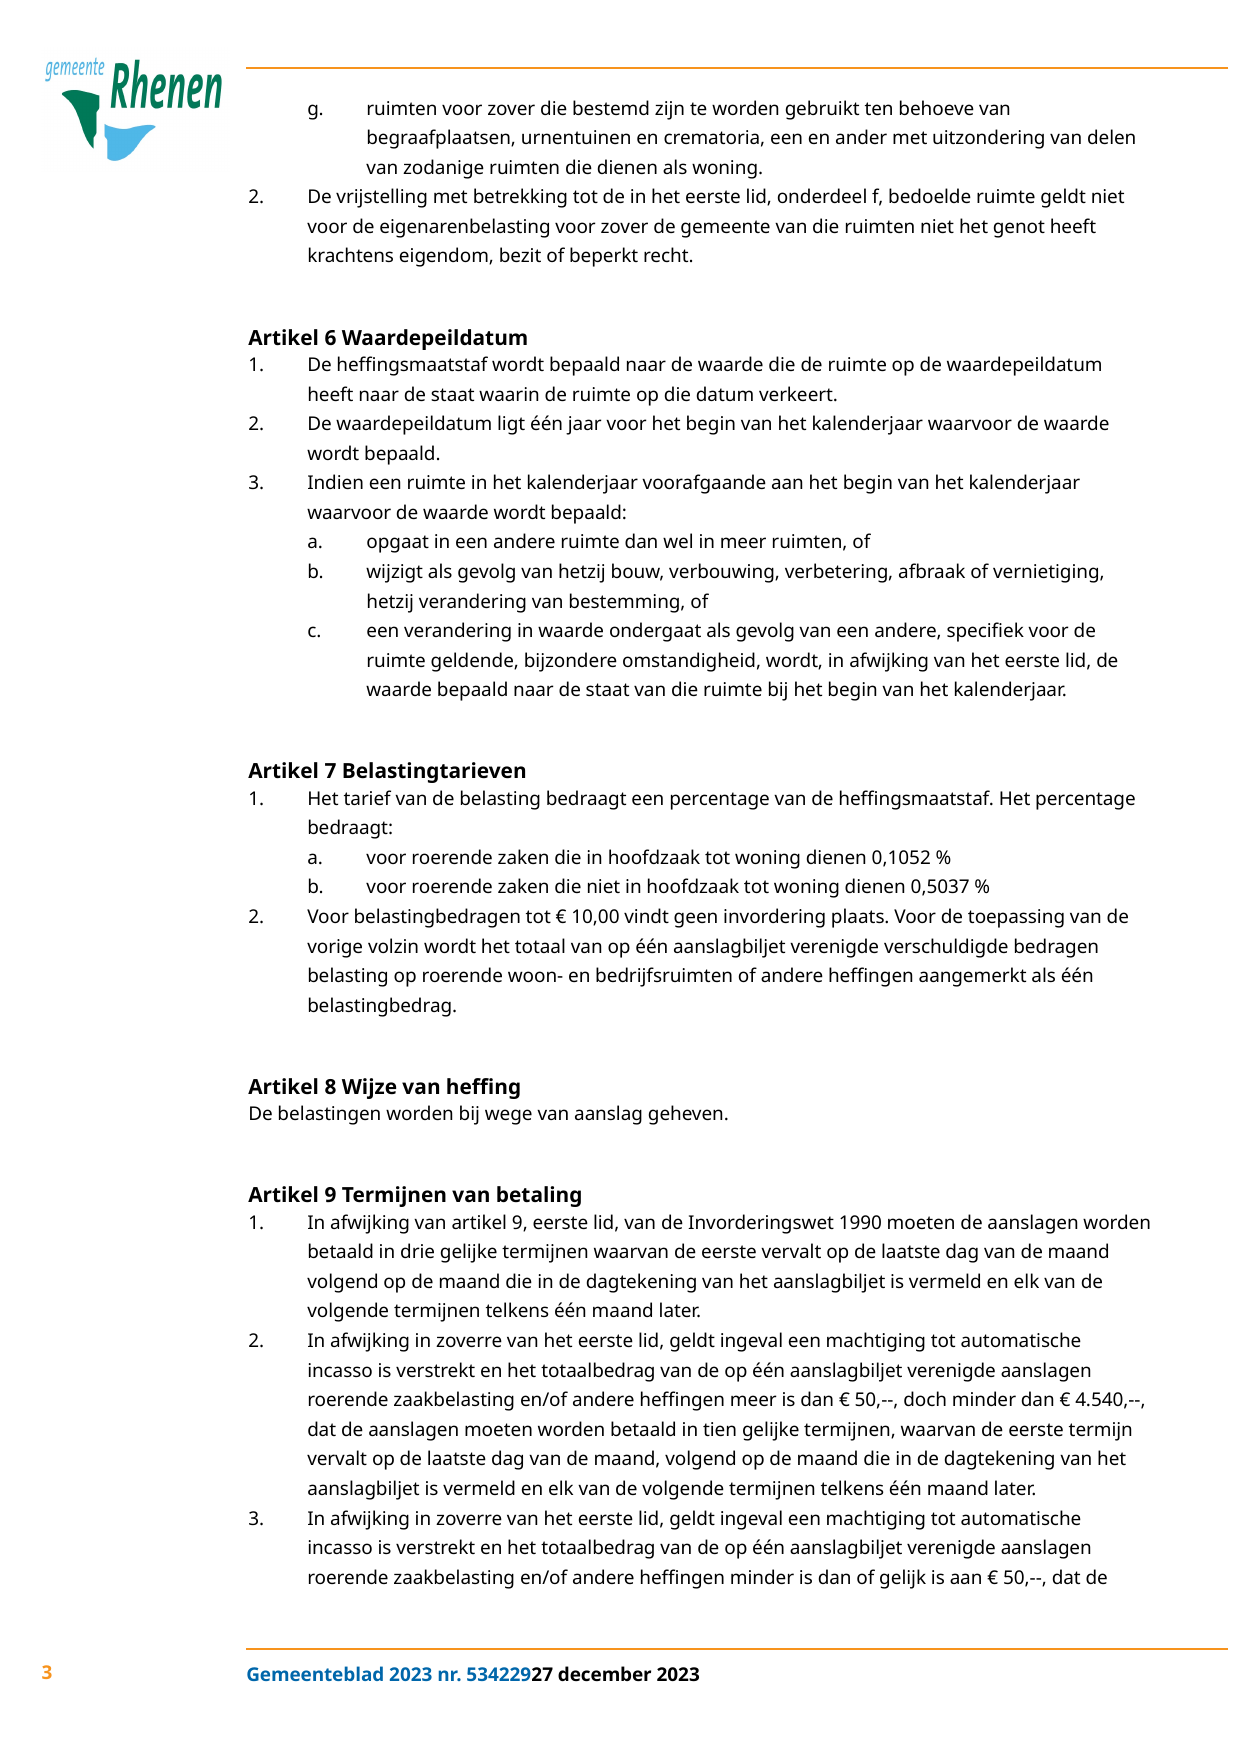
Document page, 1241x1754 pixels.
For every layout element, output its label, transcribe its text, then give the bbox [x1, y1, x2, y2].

text Artikel 7 Belastingtarieven [248, 757, 1152, 785]
list De waardepeildatum ligt één jaar voor het begin van het kalenderjaar waarvoor de waarde wordt bepaald. [248, 410, 1152, 466]
list De heffingsmaatstaf wordt bepaald naar de waarde die de ruimte op de waardepeildatum heeft naar de staat waarin de ruimte op die datum verkeert. [248, 351, 1152, 406]
list De vrijstelling met betrekking tot de in het eerste lid, onderdeel f, bedoelde ruimte geldt niet voor de eigenarenbelasting voor zover de gemeente van die ruimten niet het genot heeft krachtens eigendom, bezit of beperkt recht. [248, 183, 1152, 268]
list opgaat in een andere ruimte dan wel in meer ruimten, of [307, 529, 1152, 554]
list Indien een ruimte in het kalenderjaar voorafgaande aan het begin van het kalenderjaar waarvoor de waarde wordt bepaald: [248, 469, 1152, 525]
list een verandering in waarde ondergaat als gevolg van een andere, specifiek voor de ruimte geldende, bijzondere omstandigheid, wordt, in afwijking van het eerste lid, de waarde bepaald naar de staat van die ruimte bij het begin van het kalenderjaar. [307, 617, 1152, 702]
text Artikel 9 Termijnen van betaling [248, 1181, 1152, 1209]
text Artikel 6 Waardepeildatum [248, 323, 1152, 351]
list In afwijking van artikel 9, eerste lid, van de Invorderingswet 1990 moeten de aanslagen worden betaald in drie gelijke termijnen waarvan de eerste vervalt op de laatste dag van de maand volgend op de maand die in de dagtekening van het aanslagbiljet is vermeld en elk van de volgende termijnen telkens één maand later. [248, 1209, 1152, 1323]
list voor roerende zaken die in hoofdzaak tot woning dienen 0,1052 % [307, 844, 1152, 870]
list ruimten voor zover die bestemd zijn te worden gebruikt ten behoeve van begraafplaatsen, urnentuinen en crematoria, een en ander met uitzondering van delen van zodanige ruimten die dienen als woning. [307, 95, 1152, 180]
list In afwijking in zoverre van het eerste lid, geldt ingeval een machtiging tot automatische incasso is verstrekt en het totaalbedrag van de op één aanslagbiljet verenigde aanslagen roerende zaakbelasting en/of andere heffingen meer is dan € 50,--, doch minder dan € 4.540,--, dat de aanslagen moeten worden betaald in tien gelijke termijnen, waarvan de eerste termijn vervalt op de laatste dag van de maand, volgend op de maand die in de dagtekening van het aanslagbiljet is vermeld en elk van de volgende termijnen telkens één maand later. [248, 1327, 1152, 1501]
list wijzigt als gevolg van hetzij bouw, verbouwing, verbetering, afbraak of vernietiging, hetzij verandering van bestemming, of [307, 558, 1152, 613]
text Artikel 8 Wijze van heffing [248, 1072, 1152, 1101]
list Het tarief van de belasting bedraagt een percentage van de heffingsmaatstaf. Het percentage bedraagt: [248, 785, 1152, 840]
list In afwijking in zoverre van het eerste lid, geldt ingeval een machtiging tot automatische incasso is verstrekt en het totaalbedrag van de op één aanslagbiljet verenigde aanslagen roerende zaakbelasting en/of andere heffingen minder is dan of gelijk is aan € 50,--, dat de [248, 1505, 1152, 1590]
list voor roerende zaken die niet in hoofdzaak tot woning dienen 0,5037 % [307, 874, 1152, 899]
text De belastingen worden bij wege van aanslag geheven. [248, 1101, 1152, 1126]
list Voor belastingbedragen tot € 10,00 vindt geen invordering plaats. Voor de toepassing van de vorige volzin wordt het totaal van op één aanslagbiljet verenigde verschuldigde bedragen belasting op roerende woon- en bedrijfsruimten of andere heffingen aangemerkt als één belastingbedrag. [248, 903, 1152, 1018]
picture [41, 47, 231, 172]
